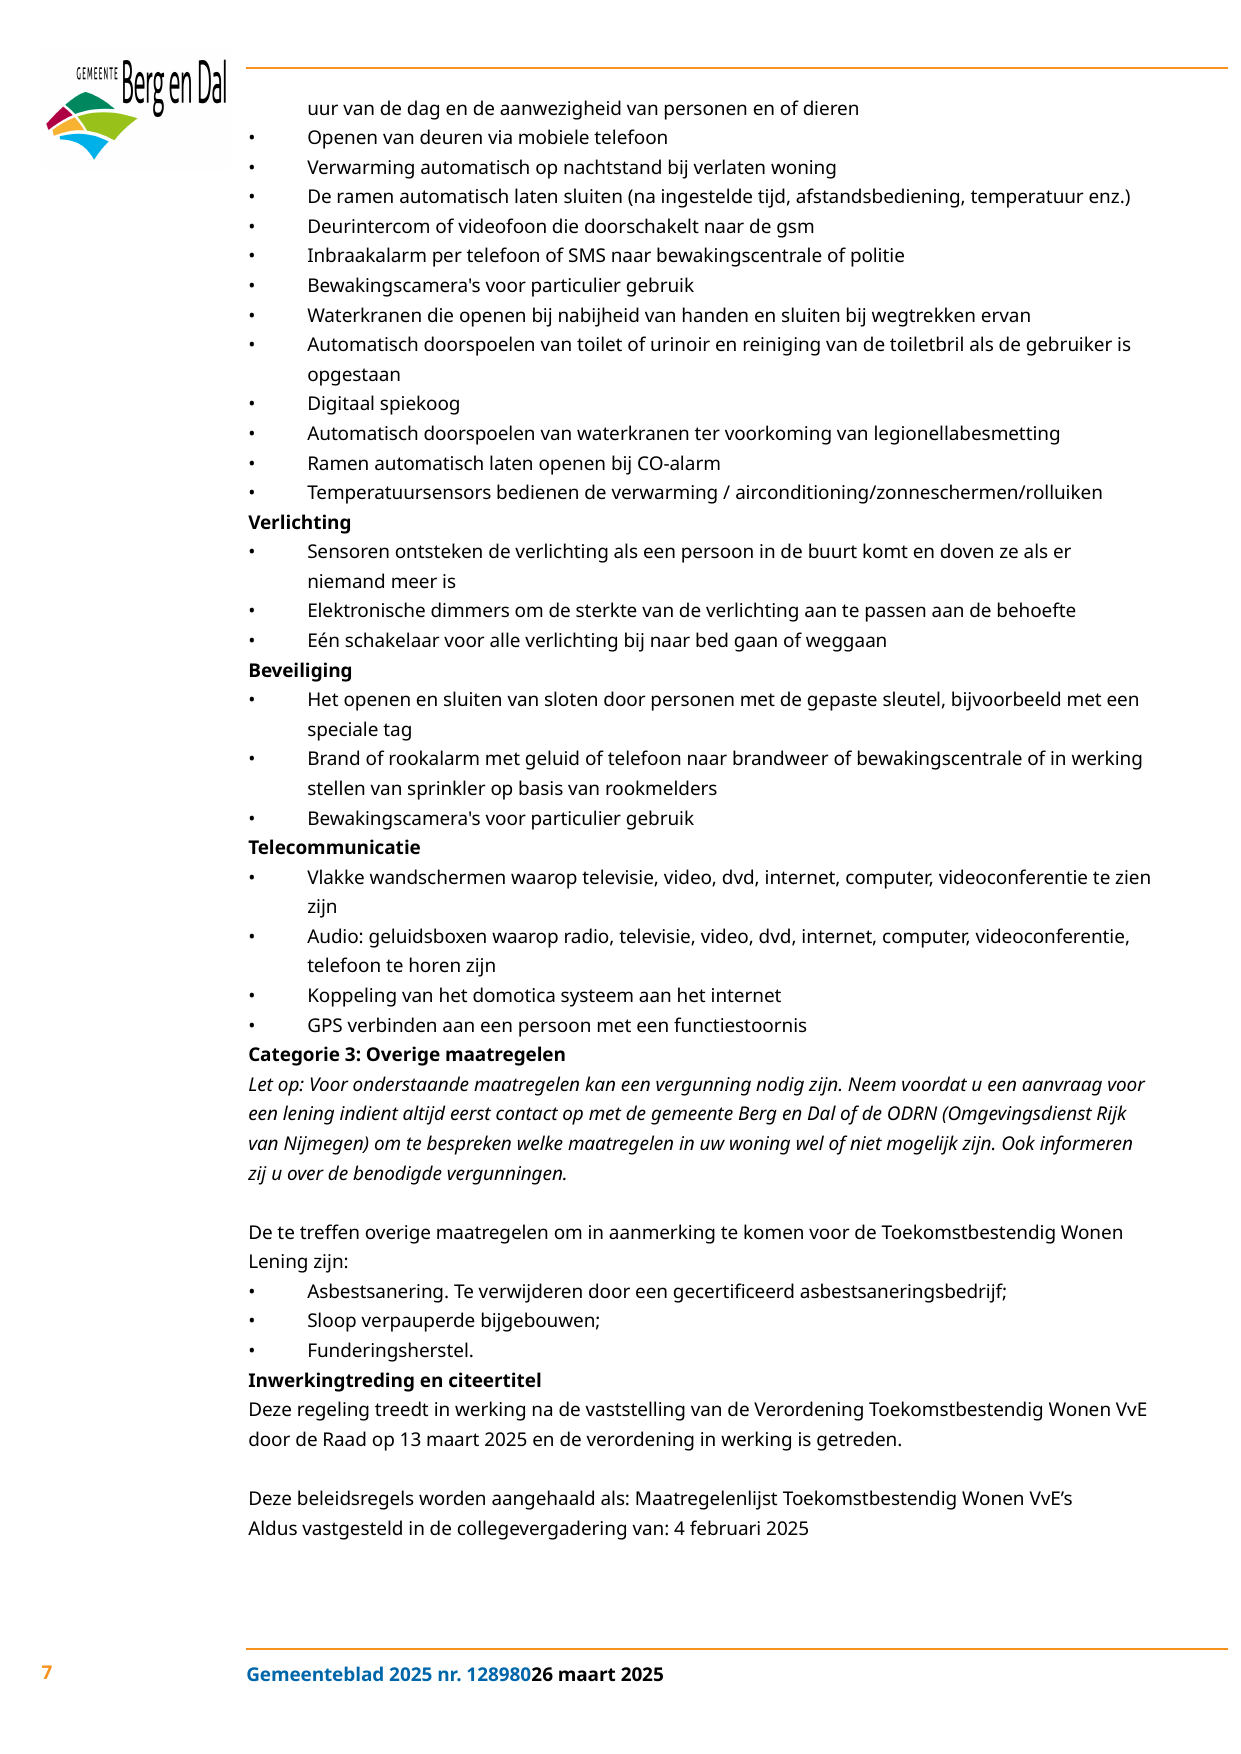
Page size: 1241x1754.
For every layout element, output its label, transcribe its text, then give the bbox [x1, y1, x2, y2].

list Bewakingscamera's voor particulier gebruik [248, 805, 1152, 831]
list Vlakke wandschermen waarop televisie, video, dvd, internet, computer, videoconferentie te zien zijn [248, 864, 1152, 919]
list uur van de dag en de aanwezigheid van personen en of dieren [248, 95, 1152, 121]
list Het openen en sluiten van sloten door personen met de gepaste sleutel, bijvoorbeeld met een speciale tag [248, 686, 1152, 742]
list Openen van deuren via mobiele telefoon [248, 124, 1152, 150]
list Automatisch doorspoelen van waterkranen ter voorkoming van legionellabesmetting [248, 420, 1152, 446]
text Verlichting [248, 509, 1152, 535]
list Elektronische dimmers om de sterkte van de verlichting aan te passen aan de behoefte [248, 598, 1152, 623]
list Ramen automatisch laten openen bij CO-alarm [248, 450, 1152, 476]
list Brand of rookalarm met geluid of telefoon naar brandweer of bewakingscentrale of in werking stellen van sprinkler op basis van rookmelders [248, 746, 1152, 801]
list Koppeling van het domotica systeem aan het internet [248, 982, 1152, 1008]
text Categorie 3: Overige maatregelen [248, 1041, 1152, 1067]
list Funderingsherstel. [248, 1337, 1152, 1363]
list Asbestsanering. Te verwijderen door een gecertificeerd asbestsaneringsbedrijf; [248, 1278, 1152, 1304]
list Bewakingscamera's voor particulier gebruik [248, 272, 1152, 298]
text Deze regeling treedt in werking na de vaststelling van de Verordening Toekomstbestendig Wonen VvE door de Raad op 13 maart 2025 en de verordening in werking is getreden. [248, 1396, 1152, 1452]
text De te treffen overige maatregelen om in aanmerking te komen voor de Toekomstbestendig Wonen Lening zijn: [248, 1219, 1152, 1274]
list Verwarming automatisch op nachtstand bij verlaten woning [248, 154, 1152, 180]
picture [41, 47, 231, 172]
list Temperatuursensors bedienen de verwarming / airconditioning/zonneschermen/rolluiken [248, 479, 1152, 505]
list Automatisch doorspoelen van toilet of urinoir en reiniging van de toiletbril als de gebruiker is opgestaan [248, 331, 1152, 387]
list GPS verbinden aan een persoon met een functiestoornis [248, 1012, 1152, 1038]
text Deze beleidsregels worden aangehaald als: Maatregelenlijst Toekomstbestendig Wonen VvE’s [248, 1485, 1152, 1511]
list Eén schakelaar voor alle verlichting bij naar bed gaan of weggaan [248, 627, 1152, 653]
text Let op: Voor onderstaande maatregelen kan een vergunning nodig zijn. Neem voordat u een aanvraag voor een lening indient altijd eerst contact op met de gemeente Berg en Dal of de ODRN (Omgevingsdienst Rijk van Nijmegen) om te bespreken welke maatregelen in uw woning wel of niet mogelijk zijn. Ook informeren zij u over de benodigde vergunningen. [248, 1071, 1152, 1186]
text Telecommunicatie [248, 834, 1152, 860]
list Sensoren ontsteken de verlichting als een persoon in de buurt komt en doven ze als er niemand meer is [248, 538, 1152, 594]
list Waterkranen die openen bij nabijheid van handen en sluiten bij wegtrekken ervan [248, 302, 1152, 328]
list Digitaal spiekoog [248, 391, 1152, 416]
text Inwerkingtreding en citeertitel [248, 1367, 1152, 1393]
list De ramen automatisch laten sluiten (na ingestelde tijd, afstandsbediening, temperatuur enz.) [248, 183, 1152, 209]
text Beveiliging [248, 657, 1152, 683]
list Audio: geluidsboxen waarop radio, televisie, video, dvd, internet, computer, videoconferentie, telefoon te horen zijn [248, 923, 1152, 978]
list Sloop verpauperde bijgebouwen; [248, 1308, 1152, 1333]
list Inbraakalarm per telefoon of SMS naar bewakingscentrale of politie [248, 243, 1152, 268]
text Aldus vastgesteld in de collegevergadering van: 4 februari 2025 [248, 1515, 1152, 1541]
list Deurintercom of videofoon die doorschakelt naar de gsm [248, 213, 1152, 239]
